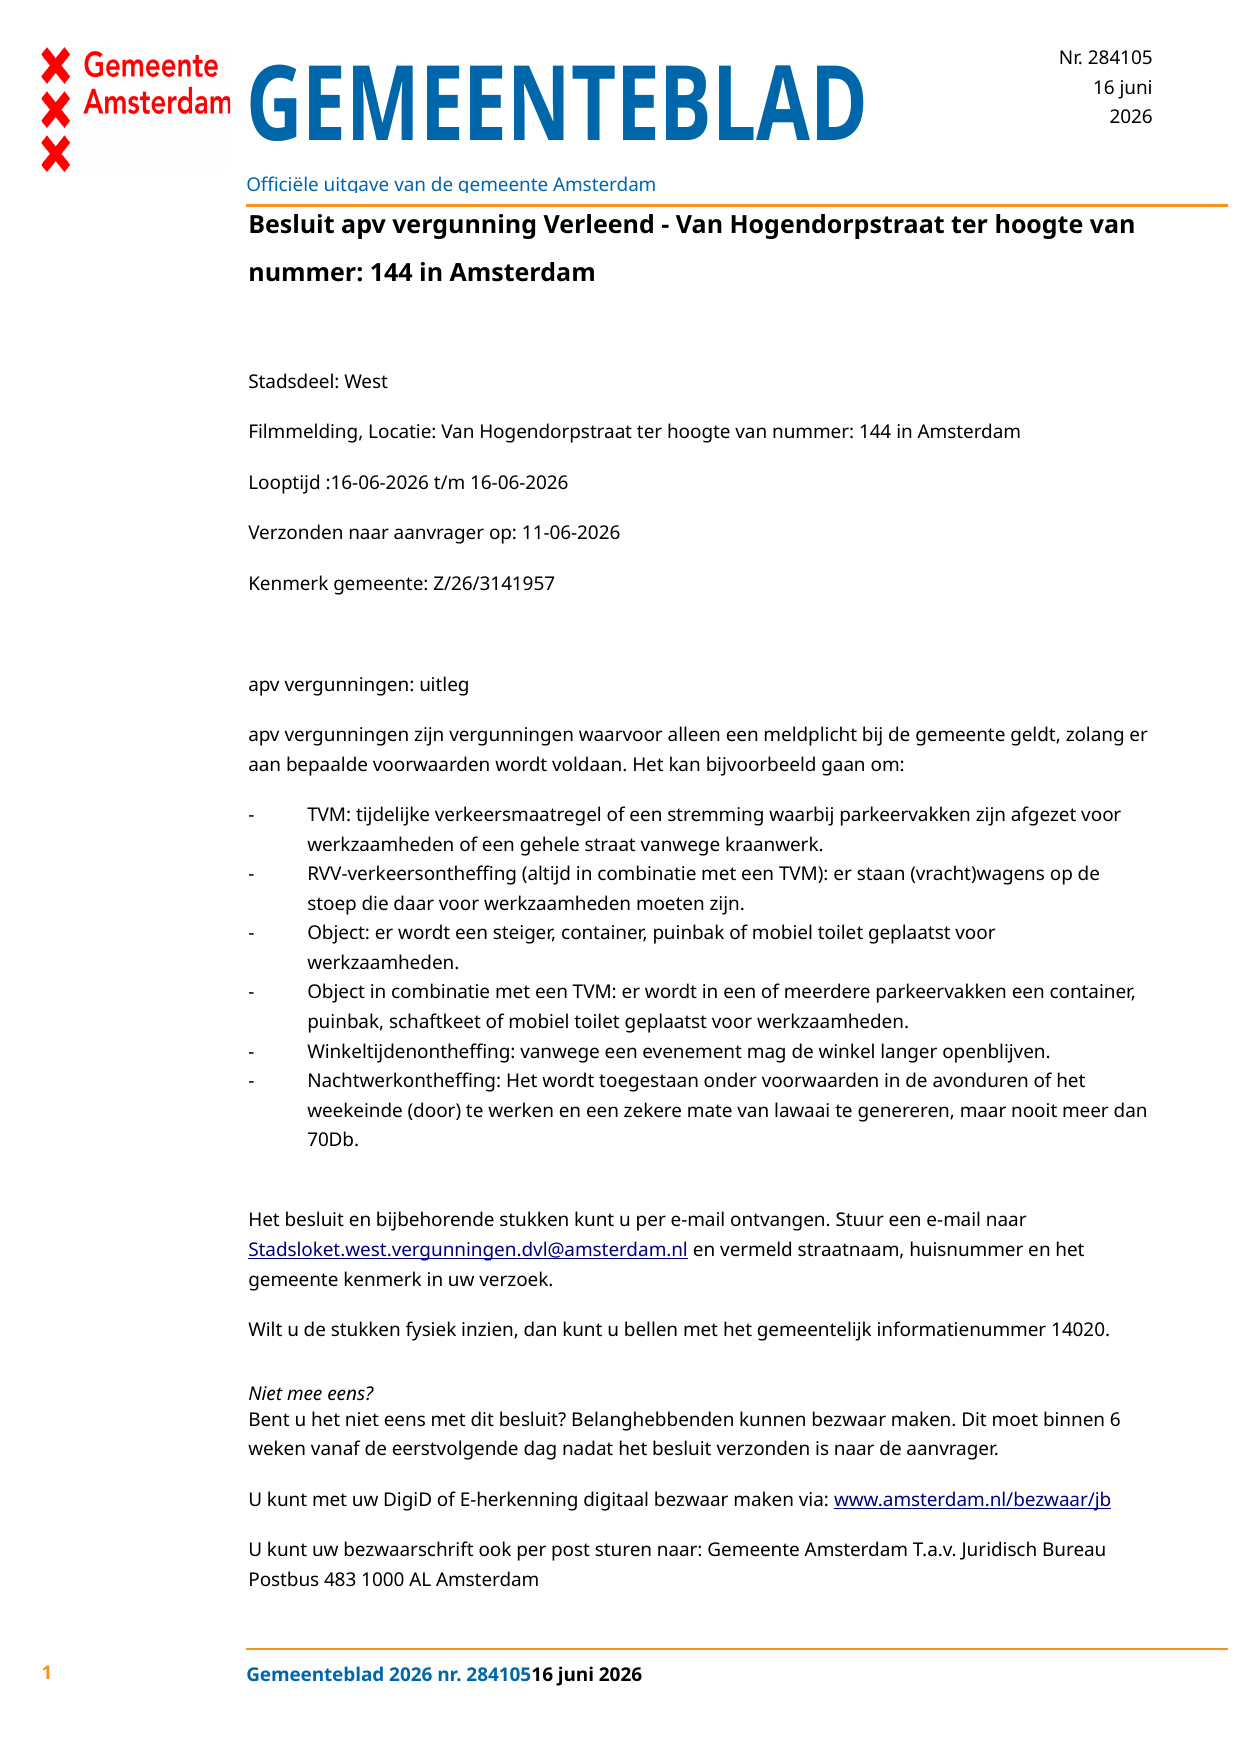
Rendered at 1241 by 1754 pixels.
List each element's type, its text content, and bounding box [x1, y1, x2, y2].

text apv vergunningen: uitleg [248, 671, 1152, 697]
text U kunt uw bezwaarschrift ook per post sturen naar: Gemeente Amsterdam T.a.v. Juridisch Bureau Postbus 483 1000 AL Amsterdam [248, 1536, 1152, 1592]
list Winkeltijdenontheffing: vanwege een evenement mag de winkel langer openblijven. [248, 1038, 1152, 1064]
list Nachtwerkontheffing: Het wordt toegestaan onder voorwaarden in de avonduren of het weekeinde (door) te werken en een zekere mate van lawaai te genereren, maar nooit meer dan 70Db. [248, 1067, 1152, 1152]
text Verzonden naar aanvrager op: 11-06-2026 [248, 519, 1152, 545]
text Het besluit en bijbehorende stukken kunt u per e-mail ontvangen. Stuur een e-mail naar Stadsloket.west.vergunningen.dvl@amsterdam.nl en vermeld straatnaam, huisnummer en het gemeente kenmerk in uw verzoek. [248, 1207, 1152, 1292]
list Object in combinatie met een TVM: er wordt in een of meerdere parkeervakken een container, puinbak, schaftkeet of mobiel toilet geplaatst voor werkzaamheden. [248, 979, 1152, 1034]
list Object: er wordt een steiger, container, puinbak of mobiel toilet geplaatst voor werkzaamheden. [248, 919, 1152, 975]
picture [41, 47, 231, 172]
list TVM: tijdelijke verkeersmaatregel of een stremming waarbij parkeervakken zijn afgezet voor werkzaamheden of een gehele straat vanwege kraanwerk. [248, 801, 1152, 857]
text Bent u het niet eens met dit besluit? Belanghebbenden kunnen bezwaar maken. Dit moet binnen 6 weken vanaf de eerstvolgende dag nadat het besluit verzonden is naar de aanvrager. [248, 1406, 1152, 1461]
text Filmmelding, Locatie: Van Hogendorpstraat ter hoogte van nummer: 144 in Amsterdam [248, 419, 1152, 444]
text Looptijd :16-06-2026 t/m 16-06-2026 [248, 469, 1152, 495]
list RVV-verkeersontheffing (altijd in combinatie met een TVM): er staan (vracht)wagens op de stoep die daar voor werkzaamheden moeten zijn. [248, 860, 1152, 916]
text Niet mee eens? [248, 1380, 1152, 1406]
text apv vergunningen zijn vergunningen waarvoor alleen een meldplicht bij de gemeente geldt, zolang er aan bepaalde voorwaarden wordt voldaan. Het kan bijvoorbeeld gaan om: [248, 721, 1152, 777]
text Wilt u de stukken fysiek inzien, dan kunt u bellen met het gemeentelijk informatienummer 14020. [248, 1316, 1152, 1342]
text Besluit apv vergunning Verleend - Van Hogendorpstraat ter hoogte van nummer: 144 in Amsterdam [248, 207, 1152, 288]
text Stadsdeel: West [248, 368, 1152, 394]
text U kunt met uw DigiD of E-herkenning digitaal bezwaar maken via: www.amsterdam.nl/bezwaar/jb [248, 1486, 1152, 1512]
text Kenmerk gemeente: Z/26/3141957 [248, 570, 1152, 596]
